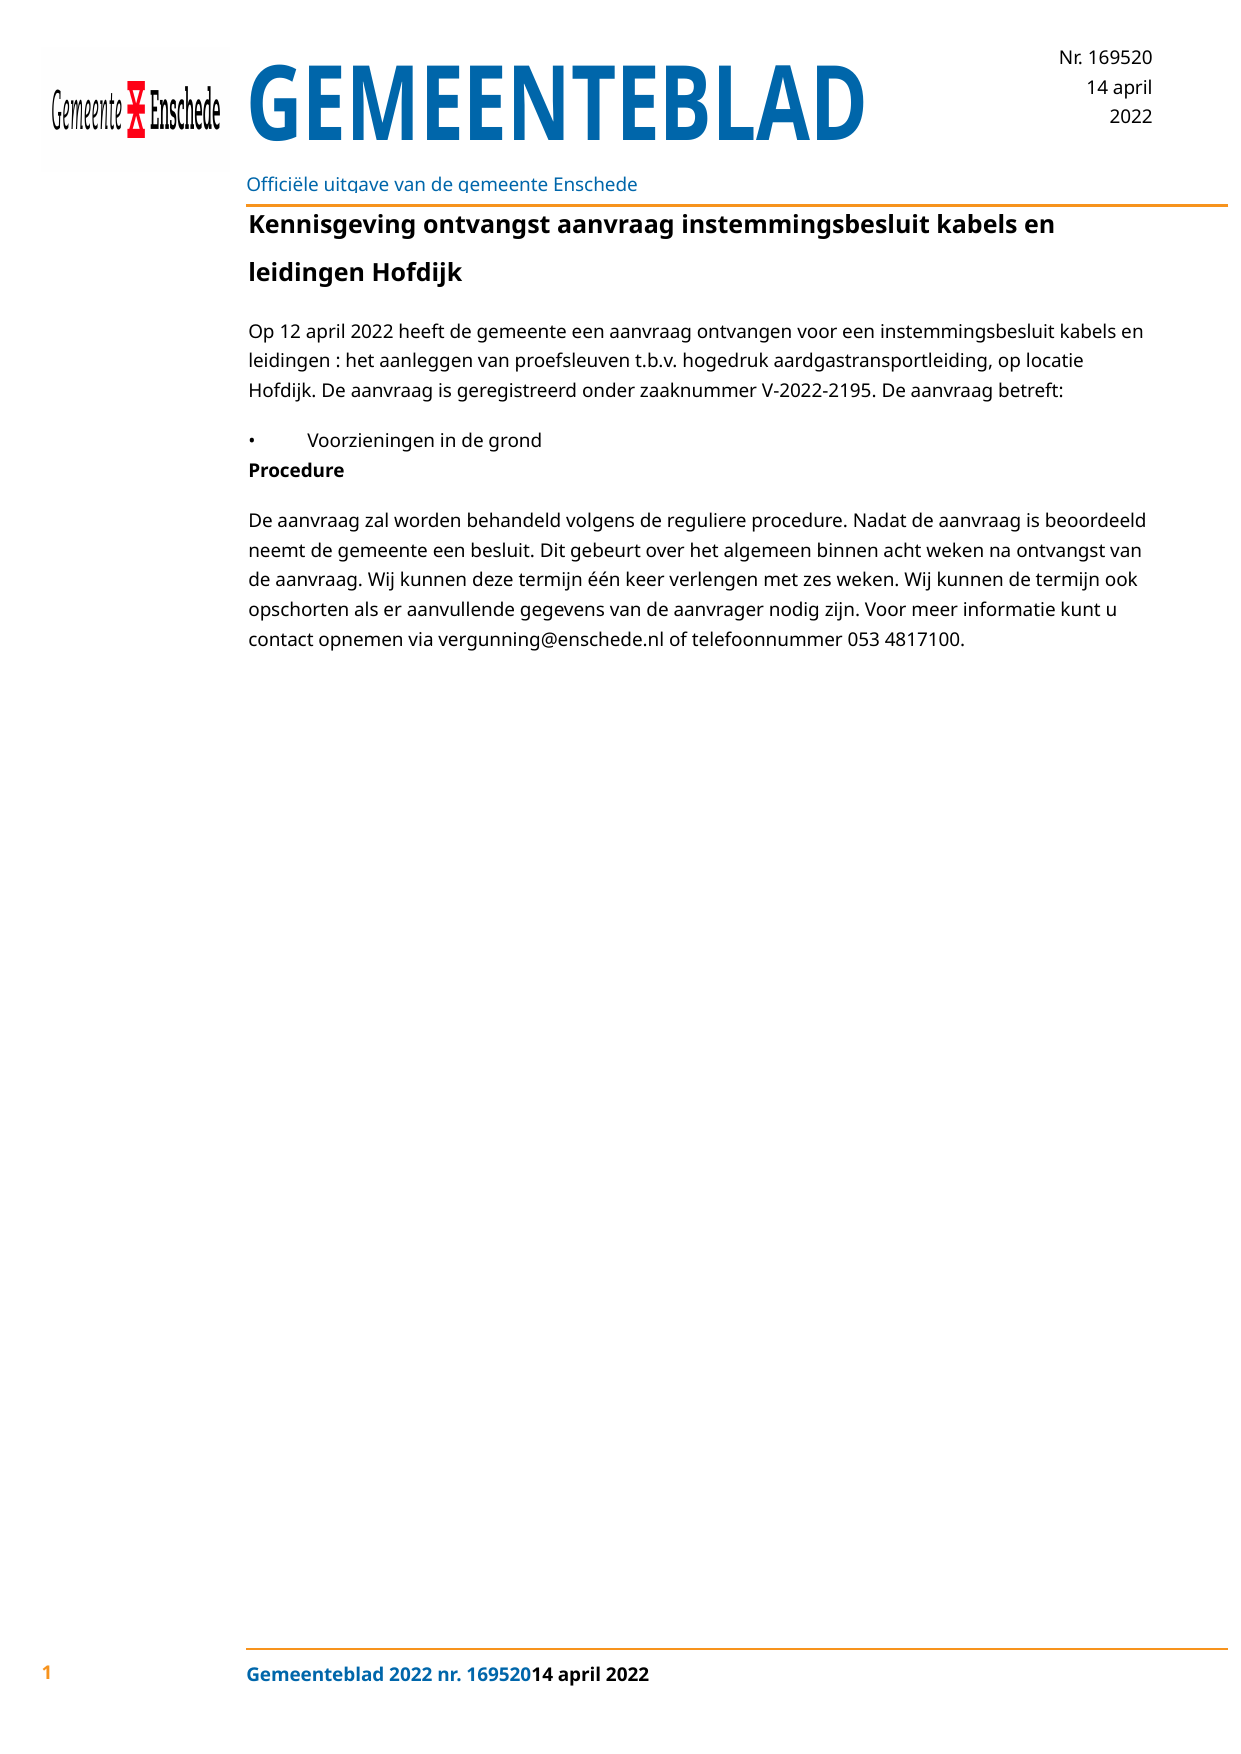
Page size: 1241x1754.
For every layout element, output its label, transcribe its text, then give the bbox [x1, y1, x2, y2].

text Op 12 april 2022 heeft de gemeente een aanvraag ontvangen voor een instemmingsbesluit kabels en leidingen : het aanleggen van proefsleuven t.b.v. hogedruk aardgastransportleiding, op locatie Hofdijk. De aanvraag is geregistreerd onder zaaknummer V-2022-2195. De aanvraag betreft: [248, 318, 1152, 403]
text Kennisgeving ontvangst aanvraag instemmingsbesluit kabels en leidingen Hofdijk [248, 207, 1152, 288]
picture [41, 47, 231, 172]
list Voorzieningen in de grond [248, 427, 1152, 453]
text De aanvraag zal worden behandeld volgens de reguliere procedure. Nadat de aanvraag is beoordeeld neemt de gemeente een besluit. Dit gebeurt over het algemeen binnen acht weken na ontvangst van de aanvraag. Wij kunnen deze termijn één keer verlengen met zes weken. Wij kunnen de termijn ook opschorten als er aanvullende gegevens van de aanvrager nodig zijn. Voor meer informatie kunt u contact opnemen via vergunning@enschede.nl of telefoonnummer 053 4817100. [248, 507, 1152, 652]
text Procedure [248, 457, 1152, 483]
